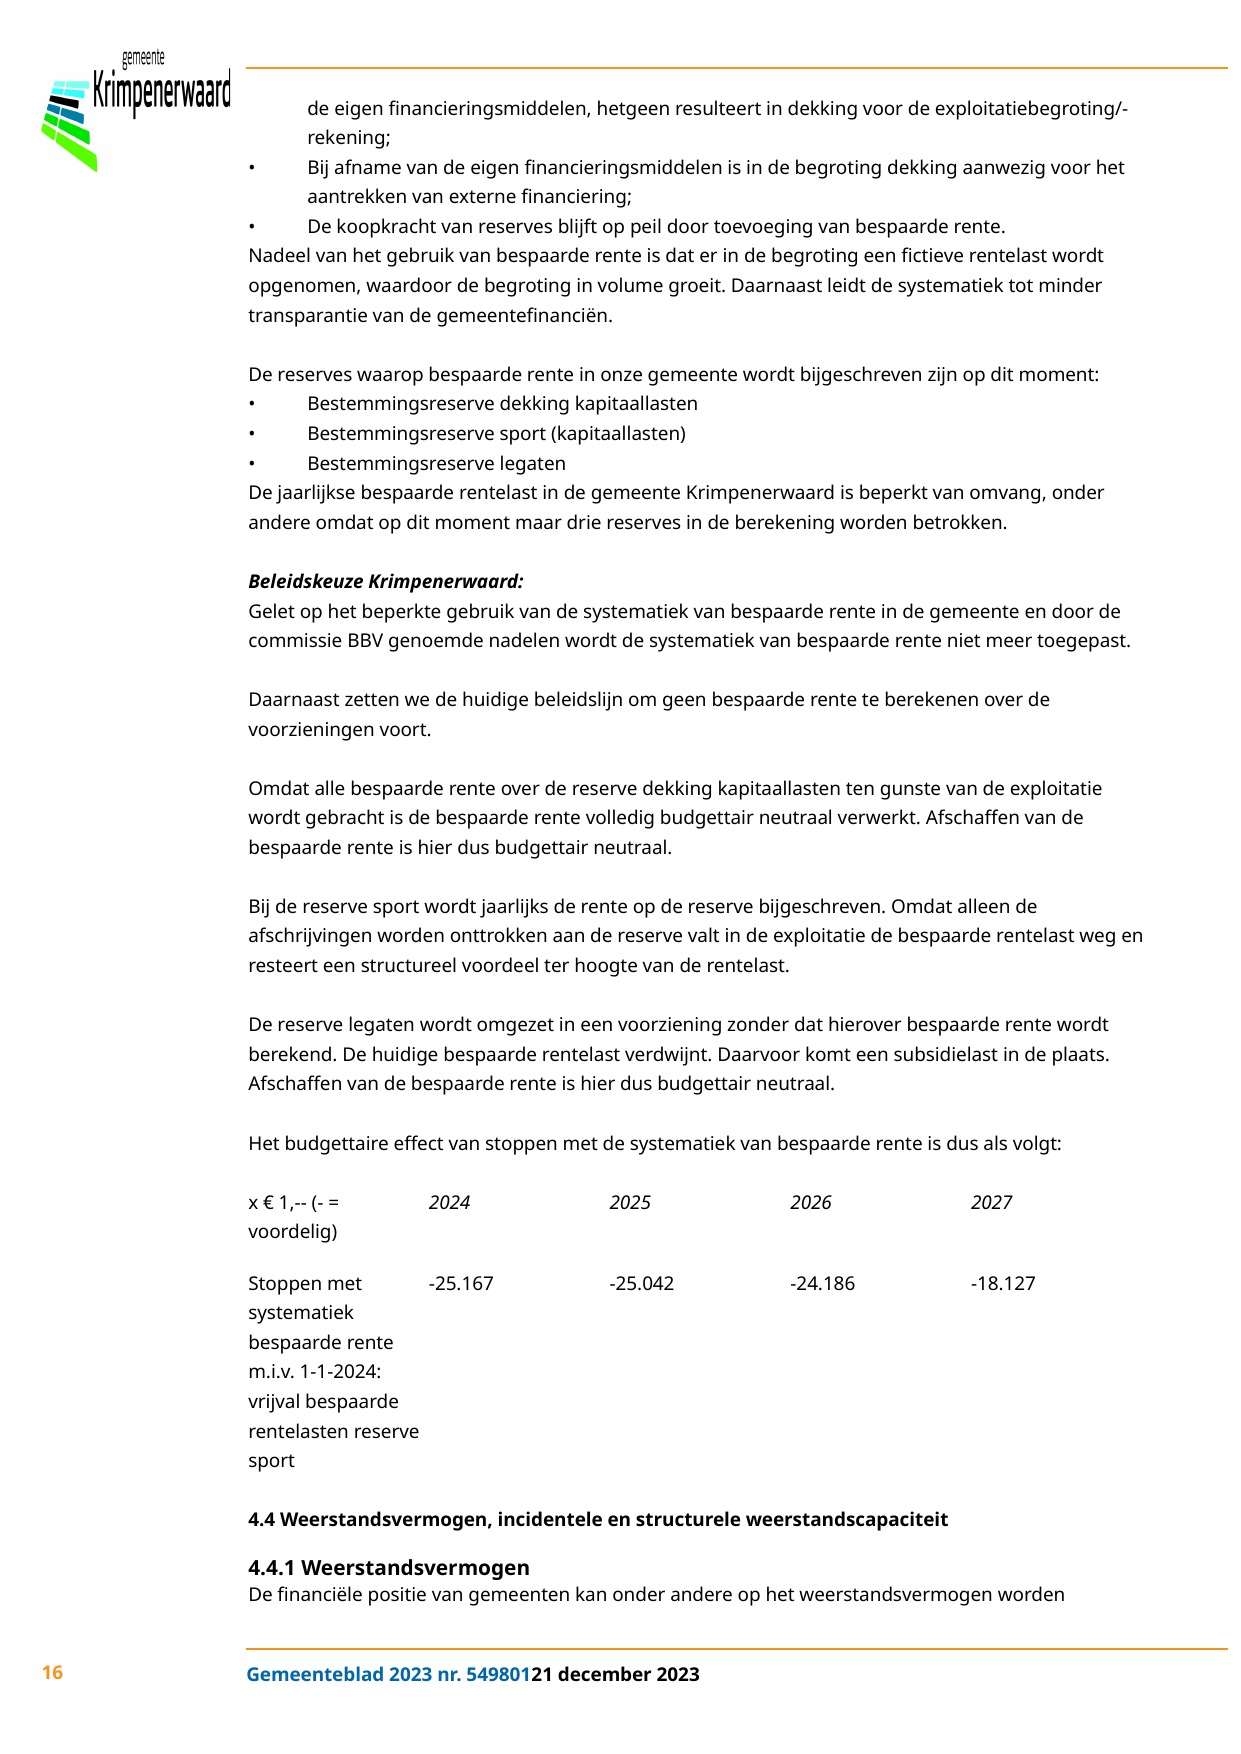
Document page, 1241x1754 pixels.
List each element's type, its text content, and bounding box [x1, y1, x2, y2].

text De jaarlijkse bespaarde rentelast in de gemeente Krimpenerwaard is beperkt van omvang, onder andere omdat op dit moment maar drie reserves in de berekening worden betrokken. [248, 479, 1152, 535]
list Bestemmingsreserve legaten [248, 450, 1152, 476]
text 4.4 Weerstandsvermogen, incidentele en structurele weerstandscapaciteit [248, 1506, 1152, 1532]
table_cell -24.186 [790, 1270, 971, 1473]
table_cell [429, 1244, 609, 1270]
text Het budgettaire effect van stoppen met de systematiek van bespaarde rente is dus als volgt: [248, 1130, 1152, 1155]
list Bij afname van de eigen financieringsmiddelen is in de begroting dekking aanwezig voor het aantrekken van externe financiering; [248, 154, 1152, 209]
table_cell [790, 1244, 971, 1270]
table_header 2025 [609, 1189, 790, 1244]
list Bestemmingsreserve dekking kapitaallasten [248, 391, 1152, 416]
table_cell -18.127 [971, 1270, 1152, 1473]
text De financiële positie van gemeenten kan onder andere op het weerstandsvermogen worden [248, 1581, 1152, 1607]
text Nadeel van het gebruik van bespaarde rente is dat er in de begroting een fictieve rentelast wordt opgenomen, waardoor de begroting in volume groeit. Daarnaast leidt de systematiek tot minder transparantie van de gemeentefinanciën. [248, 243, 1152, 328]
table_cell -25.167 [429, 1270, 609, 1473]
text De reserves waarop bespaarde rente in onze gemeente wordt bijgeschreven zijn op dit moment: [248, 361, 1152, 387]
table_header 2026 [790, 1189, 971, 1244]
table_cell [609, 1244, 790, 1270]
table_header x € 1,-- (- = voordelig) [248, 1189, 429, 1244]
text Bij de reserve sport wordt jaarlijks de rente op de reserve bijgeschreven. Omdat alleen de afschrijvingen worden onttrokken aan de reserve valt in de exploitatie de bespaarde rentelast weg en resteert een structureel voordeel ter hoogte van de rentelast. [248, 893, 1152, 978]
table_cell [971, 1244, 1152, 1270]
table_header 2024 [429, 1189, 609, 1244]
list de eigen financieringsmiddelen, hetgeen resulteert in dekking voor de exploitatiebegroting/-rekening; [248, 95, 1152, 150]
table_cell [248, 1244, 429, 1270]
table_cell -25.042 [609, 1270, 790, 1473]
text De reserve legaten wordt omgezet in een voorziening zonder dat hierover bespaarde rente wordt berekend. De huidige bespaarde rentelast verdwijnt. Daarvoor komt een subsidielast in de plaats. Afschaffen van de bespaarde rente is hier dus budgettair neutraal. [248, 1011, 1152, 1096]
list Bestemmingsreserve sport (kapitaallasten) [248, 420, 1152, 446]
text Omdat alle bespaarde rente over de reserve dekking kapitaallasten ten gunste van de exploitatie wordt gebracht is de bespaarde rente volledig budgettair neutraal verwerkt. Afschaffen van de bespaarde rente is hier dus budgettair neutraal. [248, 775, 1152, 859]
table_header Beleidskeuze Krimpenerwaard: Gelet op het beperkte gebruik van de systematiek van bespaarde rente in de gemeente en door de commissie BBV genoemde nadelen wordt de systematiek van bespaarde rente niet meer toegepast. Daarnaast zetten we de huidige beleidslijn om geen bespaarde rente te berekenen over de voorzieningen voort. [248, 568, 1152, 742]
table_cell Stoppen met systematiek bespaarde rente m.i.v. 1-1-2024: vrijval bespaarde rentelasten reserve sport [248, 1270, 429, 1473]
text 4.4.1 Weerstandsvermogen [248, 1553, 1152, 1581]
picture [41, 47, 231, 172]
list De koopkracht van reserves blijft op peil door toevoeging van bespaarde rente. [248, 213, 1152, 239]
table_header 2027 [971, 1189, 1152, 1244]
